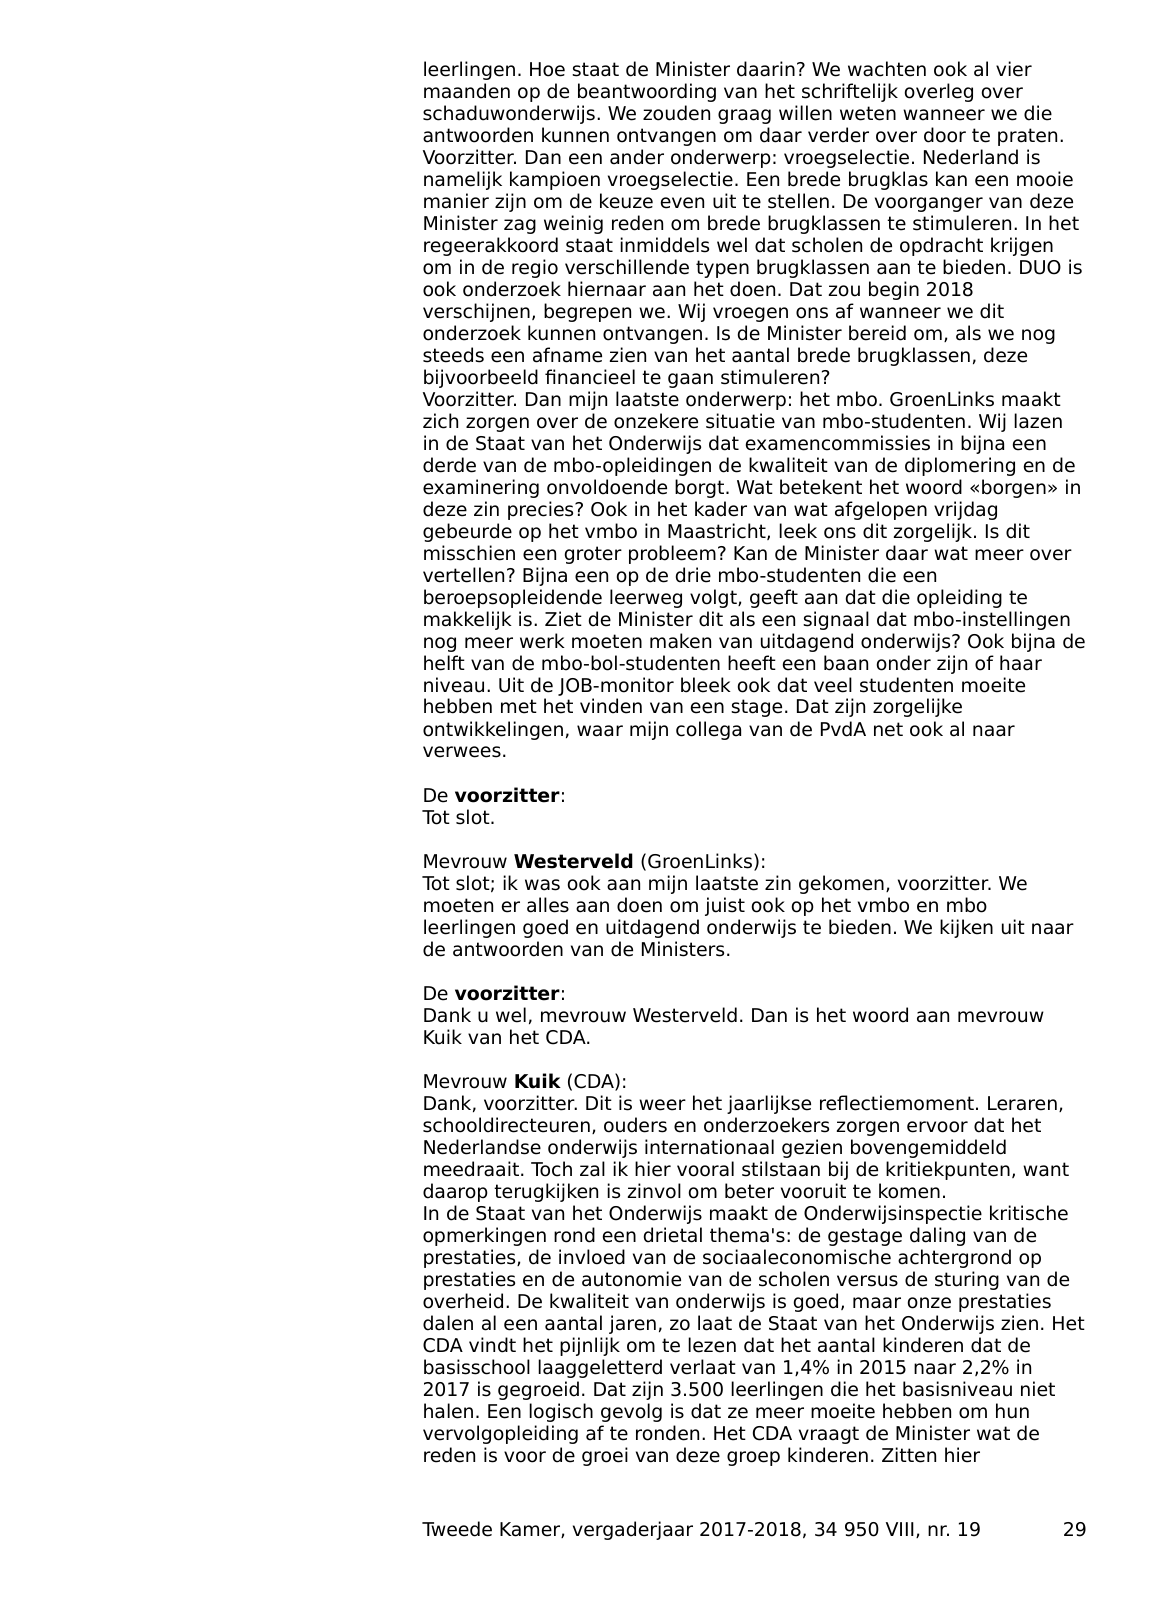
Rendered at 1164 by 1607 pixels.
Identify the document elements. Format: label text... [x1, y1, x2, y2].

text Mevrouw Kuik (CDA): [422, 1071, 1087, 1093]
text Tot slot; ik was ook aan mijn laatste zin gekomen, voorzitter. We moeten er alles aan doen om juist ook op het vmbo en mbo leerlingen goed en uitdagend onderwijs te bieden. We kijken uit naar de antwoorden van de Ministers. [422, 873, 1087, 961]
text Voorzitter. Dan een ander onderwerp: vroegselectie. Nederland is namelijk kampioen vroegselectie. Een brede brugklas kan een mooie manier zijn om de keuze even uit te stellen. De voorganger van deze Minister zag weinig reden om brede brugklassen te stimuleren. In het regeerakkoord staat inmiddels wel dat scholen de opdracht krijgen om in de regio verschillende typen brugklassen aan te bieden. DUO is ook onderzoek hiernaar aan het doen. Dat zou begin 2018 verschijnen, begrepen we. Wij vroegen ons af wanneer we dit onderzoek kunnen ontvangen. Is de Minister bereid om, als we nog steeds een afname zien van het aantal brede brugklassen, deze bijvoorbeeld financieel te gaan stimuleren? [422, 147, 1087, 389]
text De voorzitter: [422, 784, 1087, 807]
text In de Staat van het Onderwijs maakt de Onderwijsinspectie kritische opmerkingen rond een drietal thema's: de gestage daling van de prestaties, de invloed van de sociaaleconomische achtergrond op prestaties en de autonomie van de scholen versus de sturing van de overheid. De kwaliteit van onderwijs is goed, maar onze prestaties dalen al een aantal jaren, zo laat de Staat van het Onderwijs zien. Het CDA vindt het pijnlijk om te lezen dat het aantal kinderen dat de basisschool laaggeletterd verlaat van 1,4% in 2015 naar 2,2% in 2017 is gegroeid. Dat zijn 3.500 leerlingen die het basisniveau niet halen. Een logisch gevolg is dat ze meer moeite hebben om hun vervolgopleiding af te ronden. Het CDA vraagt de Minister wat de reden is voor de groei van deze groep kinderen. Zitten hier [422, 1203, 1087, 1467]
text De voorzitter: [422, 983, 1087, 1005]
text Mevrouw Westerveld (GroenLinks): [422, 851, 1087, 873]
text leerlingen. Hoe staat de Minister daarin? We wachten ook al vier maanden op de beantwoording van het schriftelijk overleg over schaduwonderwijs. We zouden graag willen weten wanneer we die antwoorden kunnen ontvangen om daar verder over door te praten. [422, 59, 1087, 147]
text Voorzitter. Dan mijn laatste onderwerp: het mbo. GroenLinks maakt zich zorgen over de onzekere situatie van mbo-studenten. Wij lazen in de Staat van het Onderwijs dat examencommissies in bijna een derde van de mbo-opleidingen de kwaliteit van de diplomering en de examinering onvoldoende borgt. Wat betekent het woord «borgen» in deze zin precies? Ook in het kader van wat afgelopen vrijdag gebeurde op het vmbo in Maastricht, leek ons dit zorgelijk. Is dit misschien een groter probleem? Kan de Minister daar wat meer over vertellen? Bijna een op de drie mbo-studenten die een beroepsopleidende leerweg volgt, geeft aan dat die opleiding te makkelijk is. Ziet de Minister dit als een signaal dat mbo-instellingen nog meer werk moeten maken van uitdagend onderwijs? Ook bijna de helft van de mbo-bol-studenten heeft een baan onder zijn of haar niveau. Uit de JOB-monitor bleek ook dat veel studenten moeite hebben met het vinden van een stage. Dat zijn zorgelijke ontwikkelingen, waar mijn collega van de PvdA net ook al naar verwees. [422, 389, 1087, 762]
text Dank, voorzitter. Dit is weer het jaarlijkse reflectiemoment. Leraren, schooldirecteuren, ouders en onderzoekers zorgen ervoor dat het Nederlandse onderwijs internationaal gezien bovengemiddeld meedraait. Toch zal ik hier vooral stilstaan bij de kritiekpunten, want daarop terugkijken is zinvol om beter vooruit te komen. [422, 1093, 1087, 1203]
text Dank u wel, mevrouw Westerveld. Dan is het woord aan mevrouw Kuik van het CDA. [422, 1005, 1087, 1049]
text Tot slot. [422, 807, 1087, 828]
